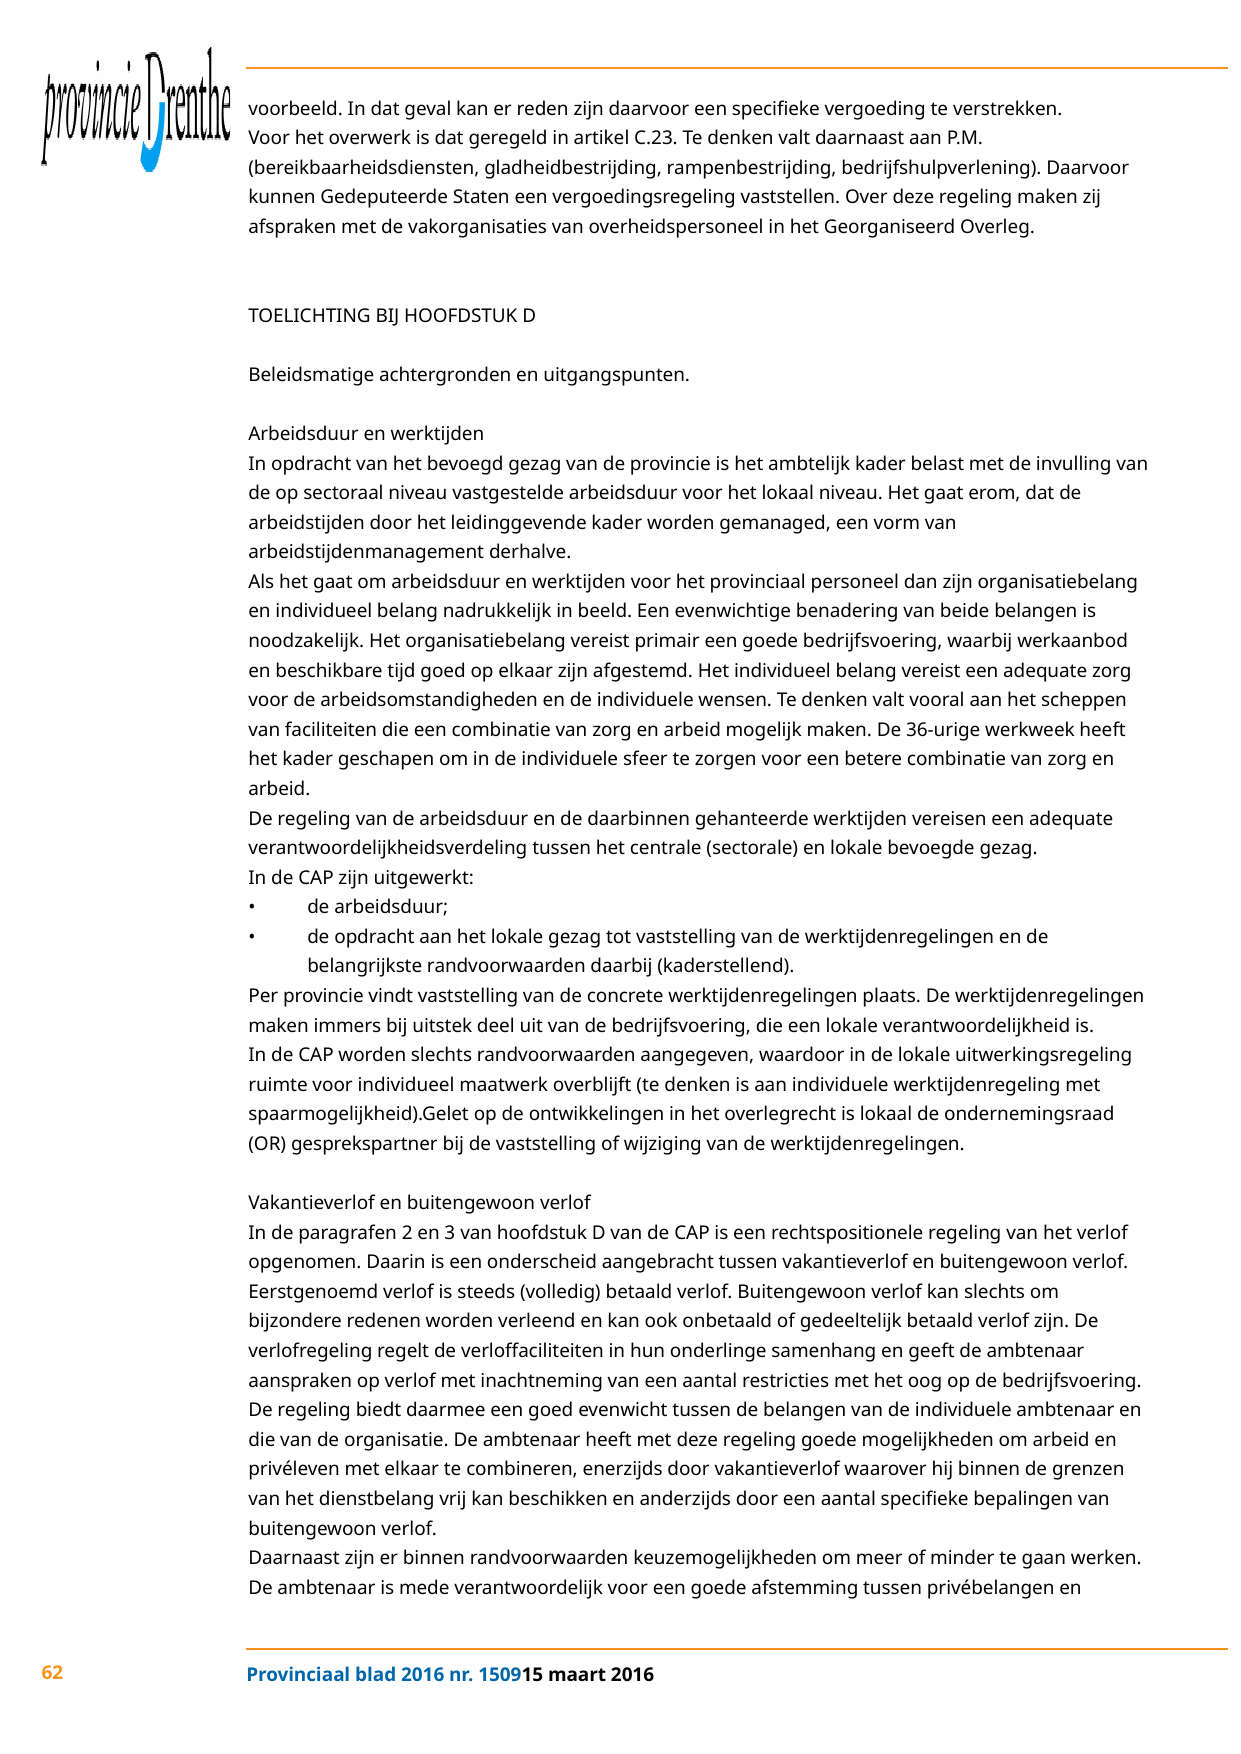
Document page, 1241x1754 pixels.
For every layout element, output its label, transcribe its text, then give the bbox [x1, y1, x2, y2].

list de arbeidsduur; [248, 893, 1152, 919]
text Beleidsmatige achtergronden en uitgangspunten. [248, 361, 1152, 387]
text Per provincie vindt vaststelling van de concrete werktijdenregelingen plaats. De werktijdenregelingen maken immers bij uitstek deel uit van de bedrijfsvoering, die een lokale verantwoordelijkheid is. [248, 982, 1152, 1038]
text Vakantieverlof en buitengewoon verlof [248, 1189, 1152, 1215]
text voorbeeld. In dat geval kan er reden zijn daarvoor een specifieke vergoeding te verstrekken. [248, 95, 1152, 121]
list de opdracht aan het lokale gezag tot vaststelling van de werktijdenregelingen en de belangrijkste randvoorwaarden daarbij (kaderstellend). [248, 923, 1152, 978]
text In opdracht van het bevoegd gezag van de provincie is het ambtelijk kader belast met de invulling van de op sectoraal niveau vastgestelde arbeidsduur voor het lokaal niveau. Het gaat erom, dat de arbeidstijden door het leidinggevende kader worden gemanaged, een vorm van arbeidstijdenmanagement derhalve. [248, 450, 1152, 564]
picture [41, 47, 231, 172]
text TOELICHTING BIJ HOOFDSTUK D [248, 302, 1152, 328]
text In de paragrafen 2 en 3 van hoofdstuk D van de CAP is een rechtspositionele regeling van het verlof opgenomen. Daarin is een onderscheid aangebracht tussen vakantieverlof en buitengewoon verlof. Eerstgenoemd verlof is steeds (volledig) betaald verlof. Buitengewoon verlof kan slechts om bijzondere redenen worden verleend en kan ook onbetaald of gedeeltelijk betaald verlof zijn. De verlofregeling regelt de verloffaciliteiten in hun onderlinge samenhang en geeft de ambtenaar aanspraken op verlof met inachtneming van een aantal restricties met het oog op de bedrijfsvoering. De regeling biedt daarmee een goed evenwicht tussen de belangen van de individuele ambtenaar en die van de organisatie. De ambtenaar heeft met deze regeling goede mogelijkheden om arbeid en privéleven met elkaar te combineren, enerzijds door vakantieverlof waarover hij binnen de grenzen van het dienstbelang vrij kan beschikken en anderzijds door een aantal specifieke bepalingen van buitengewoon verlof. [248, 1219, 1152, 1541]
text In de CAP worden slechts randvoorwaarden aangegeven, waardoor in de lokale uitwerkingsregeling ruimte voor individueel maatwerk overblijft (te denken is aan individuele werktijdenregeling met spaarmogelijkheid).Gelet op de ontwikkelingen in het overlegrecht is lokaal de ondernemingsraad (OR) gesprekspartner bij de vaststelling of wijziging van de werktijdenregelingen. [248, 1041, 1152, 1156]
text Daarnaast zijn er binnen randvoorwaarden keuzemogelijkheden om meer of minder te gaan werken. De ambtenaar is mede verantwoordelijk voor een goede afstemming tussen privébelangen en [248, 1544, 1152, 1600]
text Voor het overwerk is dat geregeld in artikel C.23. Te denken valt daarnaast aan P.M. (bereikbaarheidsdiensten, gladheidbestrijding, rampenbestrijding, bedrijfshulpverlening). Daarvoor kunnen Gedeputeerde Staten een vergoedingsregeling vaststellen. Over deze regeling maken zij afspraken met de vakorganisaties van overheidspersoneel in het Georganiseerd Overleg. [248, 124, 1152, 239]
text De regeling van de arbeidsduur en de daarbinnen gehanteerde werktijden vereisen een adequate verantwoordelijkheidsverdeling tussen het centrale (sectorale) en lokale bevoegde gezag. [248, 805, 1152, 860]
text Arbeidsduur en werktijden [248, 420, 1152, 446]
text In de CAP zijn uitgewerkt: [248, 864, 1152, 890]
text Als het gaat om arbeidsduur en werktijden voor het provinciaal personeel dan zijn organisatiebelang en individueel belang nadrukkelijk in beeld. Een evenwichtige benadering van beide belangen is noodzakelijk. Het organisatiebelang vereist primair een goede bedrijfsvoering, waarbij werkaanbod en beschikbare tijd goed op elkaar zijn afgestemd. Het individueel belang vereist een adequate zorg voor de arbeidsomstandigheden en de individuele wensen. Te denken valt vooral aan het scheppen van faciliteiten die een combinatie van zorg en arbeid mogelijk maken. De 36-urige werkweek heeft het kader geschapen om in de individuele sfeer te zorgen voor een betere combinatie van zorg en arbeid. [248, 568, 1152, 801]
